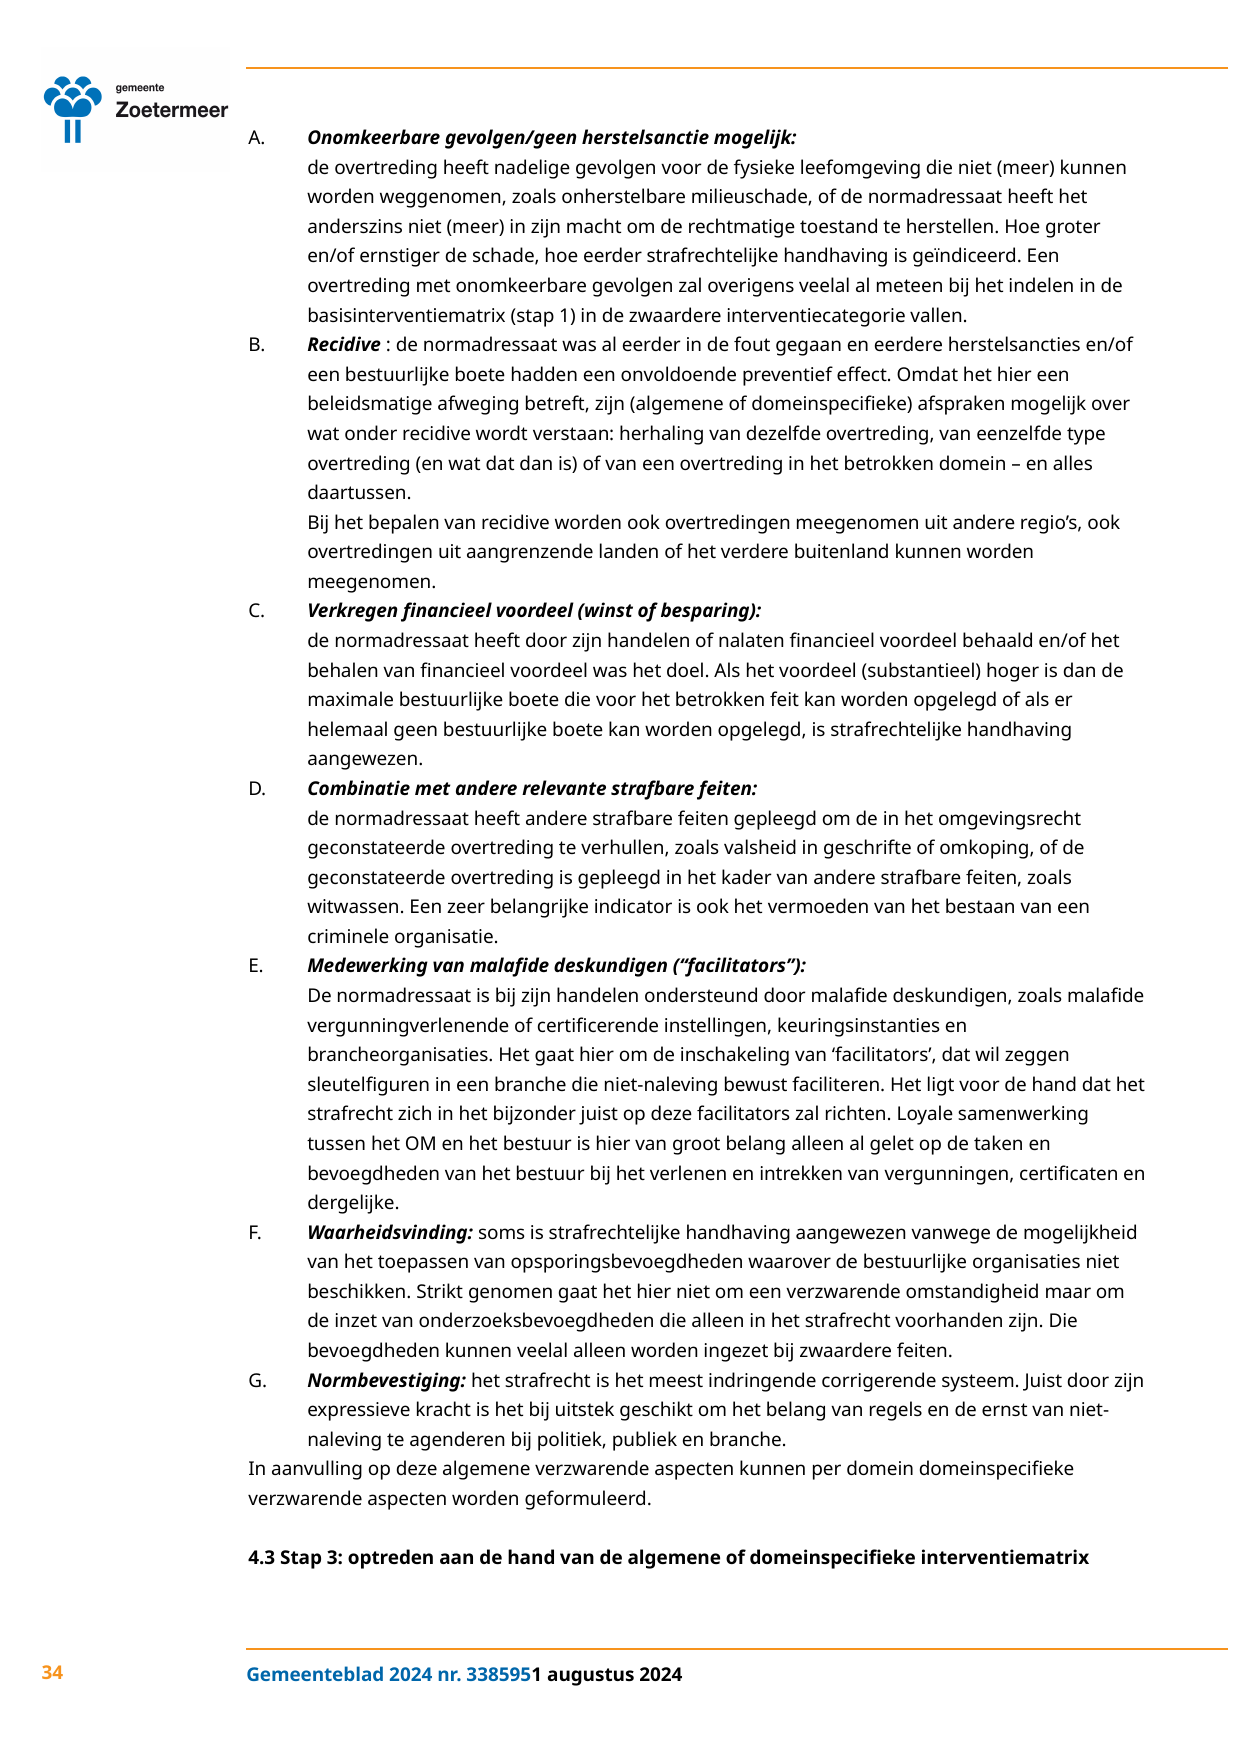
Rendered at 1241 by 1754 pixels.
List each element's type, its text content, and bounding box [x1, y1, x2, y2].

list Waarheidsvinding: soms is strafrechtelijke handhaving aangewezen vanwege de mogelijkheid van het toepassen van opsporingsbevoegdheden waarover de bestuurlijke organisaties niet beschikken. Strikt genomen gaat het hier niet om een verzwarende omstandigheid maar om de inzet van onderzoeksbevoegdheden die alleen in het strafrecht voorhanden zijn. Die bevoegdheden kunnen veelal alleen worden ingezet bij zwaardere feiten. [248, 1219, 1152, 1363]
picture [41, 47, 231, 172]
list de normadressaat heeft andere strafbare feiten gepleegd om de in het omgevingsrecht geconstateerde overtreding te verhullen, zoals valsheid in geschrifte of omkoping, of de geconstateerde overtreding is gepleegd in het kader van andere strafbare feiten, zoals witwassen. Een zeer belangrijke indicator is ook het vermoeden van het bestaan van een criminele organisatie. [248, 805, 1152, 949]
list Bij het bepalen van recidive worden ook overtredingen meegenomen uit andere regio’s, ook overtredingen uit aangrenzende landen of het verdere buitenland kunnen worden meegenomen. [248, 509, 1152, 594]
list Combinatie met andere relevante strafbare feiten: [248, 775, 1152, 801]
list De normadressaat is bij zijn handelen ondersteund door malafide deskundigen, zoals malafide vergunningverlenende of certificerende instellingen, keuringsinstanties en brancheorganisaties. Het gaat hier om de inschakeling van ‘facilitators’, dat wil zeggen sleutelfiguren in een branche die niet-naleving bewust faciliteren. Het ligt voor de hand dat het strafrecht zich in het bijzonder juist op deze facilitators zal richten. Loyale samenwerking tussen het OM en het bestuur is hier van groot belang alleen al gelet op de taken en bevoegdheden van het bestuur bij het verlenen en intrekken van vergunningen, certificaten en dergelijke. [248, 982, 1152, 1215]
list Normbevestiging: het strafrecht is het meest indringende corrigerende systeem. Juist door zijn expressieve kracht is het bij uitstek geschikt om het belang van regels en de ernst van niet-naleving te agenderen bij politiek, publiek en branche. [248, 1367, 1152, 1452]
list de overtreding heeft nadelige gevolgen voor de fysieke leefomgeving die niet (meer) kunnen worden weggenomen, zoals onherstelbare milieuschade, of de normadressaat heeft het anderszins niet (meer) in zijn macht om de rechtmatige toestand te herstellen. Hoe groter en/of ernstiger de schade, hoe eerder strafrechtelijke handhaving is geïndiceerd. Een overtreding met onomkeerbare gevolgen zal overigens veelal al meteen bij het indelen in de basisinterventiematrix (stap 1) in de zwaardere interventiecategorie vallen. [248, 154, 1152, 328]
list Onomkeerbare gevolgen/geen herstelsanctie mogelijk: [248, 124, 1152, 150]
text 4.3 Stap 3: optreden aan de hand van de algemene of domeinspecifieke interventiematrix [248, 1544, 1152, 1570]
list Recidive : de normadressaat was al eerder in de fout gegaan en eerdere herstelsancties en/of een bestuurlijke boete hadden een onvoldoende preventief effect. Omdat het hier een beleidsmatige afweging betreft, zijn (algemene of domeinspecifieke) afspraken mogelijk over wat onder recidive wordt verstaan: herhaling van dezelfde overtreding, van eenzelfde type overtreding (en wat dat dan is) of van een overtreding in het betrokken domein – en alles daartussen. [248, 331, 1152, 505]
list Medewerking van malafide deskundigen (“facilitators”): [248, 953, 1152, 978]
list de normadressaat heeft door zijn handelen of nalaten financieel voordeel behaald en/of het behalen van financieel voordeel was het doel. Als het voordeel (substantieel) hoger is dan de maximale bestuurlijke boete die voor het betrokken feit kan worden opgelegd of als er helemaal geen bestuurlijke boete kan worden opgelegd, is strafrechtelijke handhaving aangewezen. [248, 627, 1152, 771]
list Verkregen financieel voordeel (winst of besparing): [248, 598, 1152, 623]
text In aanvulling op deze algemene verzwarende aspecten kunnen per domein domeinspecifieke verzwarende aspecten worden geformuleerd. [248, 1456, 1152, 1511]
